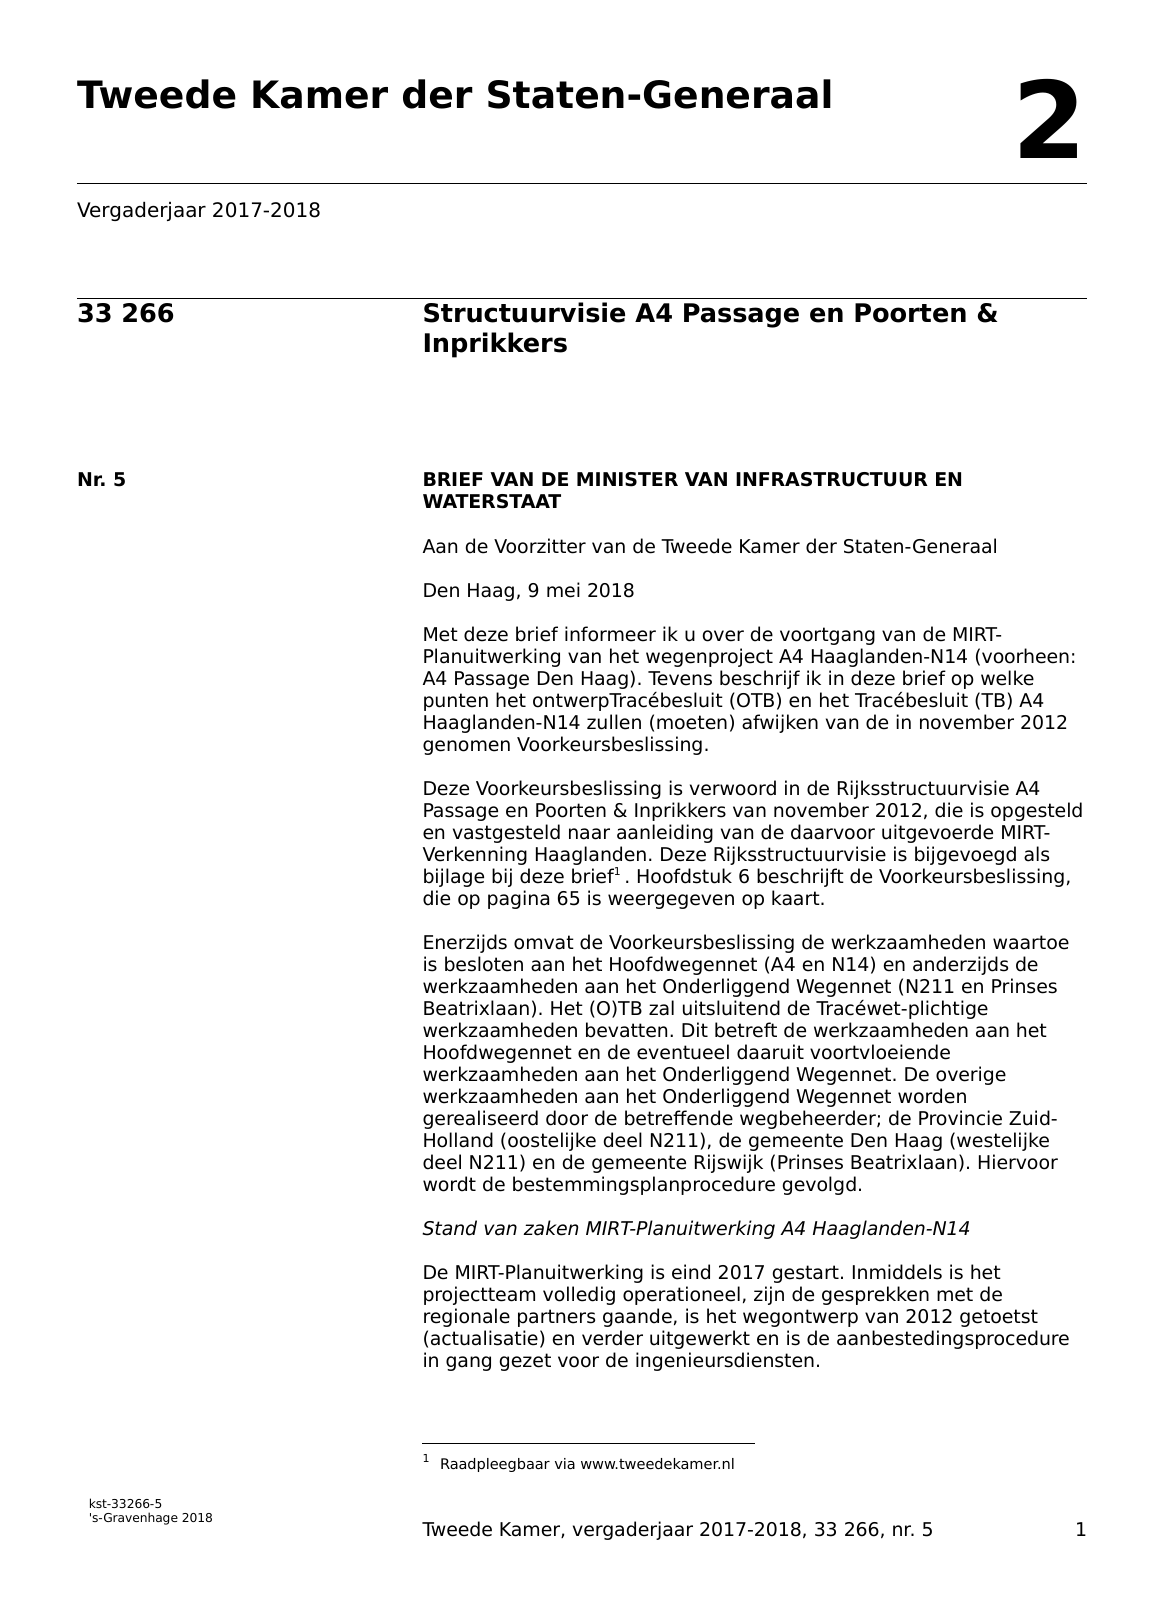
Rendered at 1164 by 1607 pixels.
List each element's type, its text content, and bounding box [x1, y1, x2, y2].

text kst-33266-5 [88, 1497, 323, 1511]
text Den Haag, 9 mei 2018 [422, 580, 1087, 602]
text De MIRT-Planuitwerking is eind 2017 gestart. Inmiddels is het projectteam volledig operationeel, zijn de gesprekken met de regionale partners gaande, is het wegontwerp van 2012 getoetst (actualisatie) en verder uitgewerkt en is de aanbestedingsprocedure in gang gezet voor de ingenieursdiensten. [422, 1262, 1087, 1372]
text Enerzijds omvat de Voorkeursbeslissing de werkzaamheden waartoe is besloten aan het Hoofdwegennet (A4 en N14) en anderzijds de werkzaamheden aan het Onderliggend Wegennet (N211 en Prinses Beatrixlaan). Het (O)TB zal uitsluitend de Tracéwet-plichtige werkzaamheden bevatten. Dit betreft de werkzaamheden aan het Hoofdwegennet en de eventueel daaruit voortvloeiende werkzaamheden aan het Onderliggend Wegennet. De overige werkzaamheden aan het Onderliggend Wegennet worden gerealiseerd door de betreffende wegbeheerder; de Provincie Zuid-Holland (oostelijke deel N211), de gemeente Den Haag (westelijke deel N211) en de gemeente Rijswijk (Prinses Beatrixlaan). Hiervoor wordt de bestemmingsplanprocedure gevolgd. [422, 932, 1087, 1196]
text 's-Gravenhage 2018 [88, 1511, 323, 1525]
text Raadpleegbaar via www.tweedekamer.nl [422, 1452, 1087, 1474]
text Aan de Voorzitter van de Tweede Kamer der Staten-Generaal [422, 536, 1087, 557]
table_header Tweede Kamer der Staten-Generaal [77, 59, 886, 183]
subtitle Stand van zaken MIRT-Planuitwerking A4 Haaglanden-N14 [422, 1218, 1087, 1240]
text Deze Voorkeursbeslissing is verwoord in de Rijksstructuurvisie A4 Passage en Poorten & Inprikkers van november 2012, die is opgesteld en vastgesteld naar aanleiding van de daarvoor uitgevoerde MIRT-Verkenning Haaglanden. Deze Rijksstructuurvisie is bijgevoegd als bijlage bij deze brief. Hoofdstuk 6 beschrijft de Voorkeursbeslissing, die op pagina 65 is weergegeven op kaart. [422, 778, 1087, 910]
table_header 2 [886, 59, 1087, 183]
subtitle 33 266 Structuurvisie A4 Passage en Poorten & Inprikkers [77, 299, 1087, 358]
table_cell Vergaderjaar 2017-2018 [77, 184, 1087, 298]
subtitle Nr. 5 BRIEF VAN DE MINISTER VAN INFRASTRUCTUUR EN WATERSTAAT [77, 469, 1087, 513]
text Met deze brief informeer ik u over de voortgang van de MIRT-Planuitwerking van het wegenproject A4 Haaglanden-N14 (voorheen: A4 Passage Den Haag). Tevens beschrijf ik in deze brief op welke punten het ontwerpTracébesluit (OTB) en het Tracébesluit (TB) A4 Haaglanden-N14 zullen (moeten) afwijken van de in november 2012 genomen Voorkeursbeslissing. [422, 624, 1087, 756]
